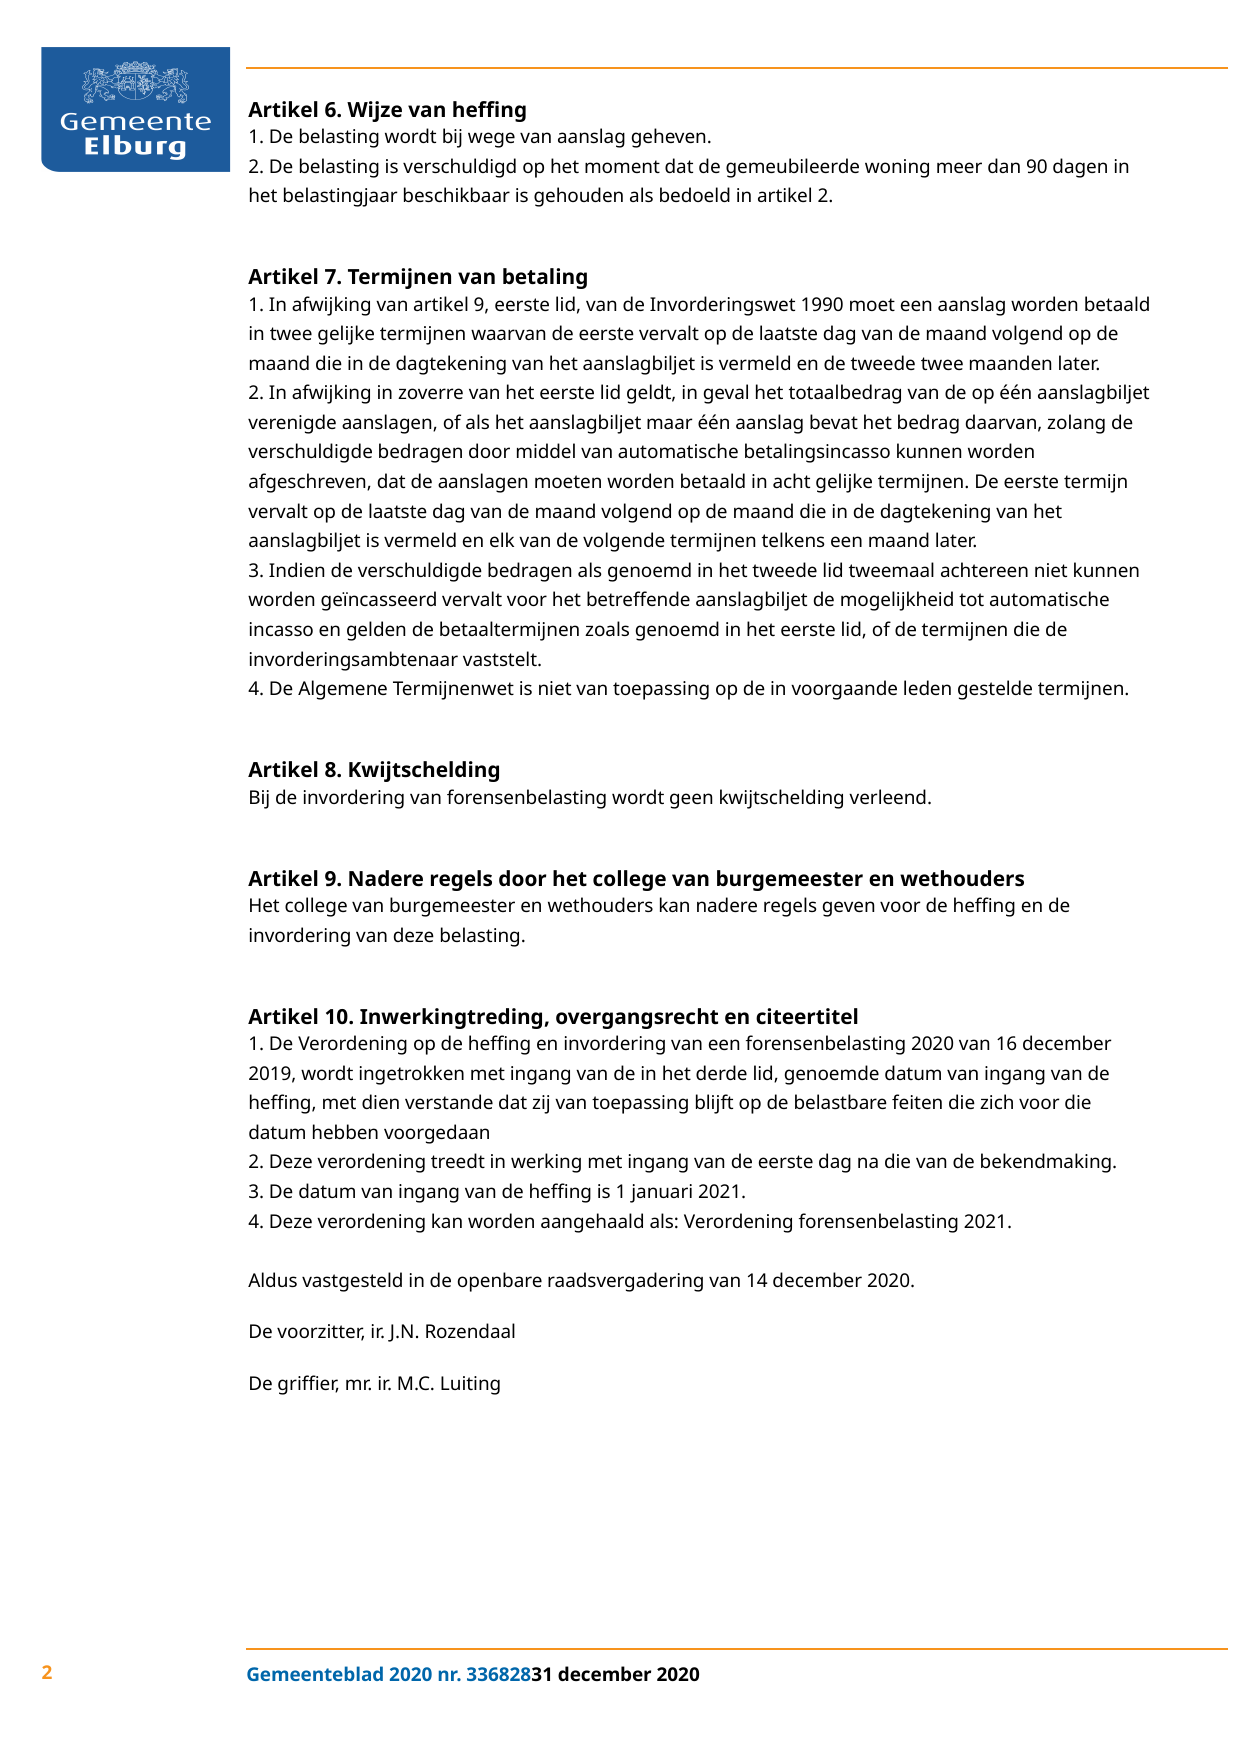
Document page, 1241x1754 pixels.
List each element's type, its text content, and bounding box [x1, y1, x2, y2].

text Artikel 10. Inwerkingtreding, overgangsrecht en citeertitel [248, 1002, 1152, 1030]
text De voorzitter, ir. J.N. Rozendaal [248, 1318, 1152, 1344]
text 4. Deze verordening kan worden aangehaald als: Verordening forensenbelasting 2021. [248, 1208, 1152, 1233]
text 3. Indien de verschuldigde bedragen als genoemd in het tweede lid tweemaal achtereen niet kunnen worden geïncasseerd vervalt voor het betreffende aanslagbiljet de mogelijkheid tot automatische incasso en gelden de betaaltermijnen zoals genoemd in het eerste lid, of de termijnen die de invorderingsambtenaar vaststelt. [248, 557, 1152, 672]
text 2. In afwijking in zoverre van het eerste lid geldt, in geval het totaalbedrag van de op één aanslagbiljet verenigde aanslagen, of als het aanslagbiljet maar één aanslag bevat het bedrag daarvan, zolang de verschuldigde bedragen door middel van automatische betalingsincasso kunnen worden afgeschreven, dat de aanslagen moeten worden betaald in acht gelijke termijnen. De eerste termijn vervalt op de laatste dag van de maand volgend op de maand die in de dagtekening van het aanslagbiljet is vermeld en elk van de volgende termijnen telkens een maand later. [248, 379, 1152, 553]
text Aldus vastgesteld in de openbare raadsvergadering van 14 december 2020. [248, 1267, 1152, 1293]
text Bij de invordering van forensenbelasting wordt geen kwijtschelding verleend. [248, 784, 1152, 809]
text Artikel 8. Kwijtschelding [248, 755, 1152, 784]
text 4. De Algemene Termijnenwet is niet van toepassing op de in voorgaande leden gestelde termijnen. [248, 675, 1152, 701]
text 2. Deze verordening treedt in werking met ingang van de eerste dag na die van de bekendmaking. [248, 1149, 1152, 1174]
text Artikel 7. Termijnen van betaling [248, 262, 1152, 291]
text Het college van burgemeester en wethouders kan nadere regels geven voor de heffing en de invordering van deze belasting. [248, 892, 1152, 948]
text Artikel 9. Nadere regels door het college van burgemeester en wethouders [248, 864, 1152, 892]
text 1. De Verordening op de heffing en invordering van een forensenbelasting 2020 van 16 december 2019, wordt ingetrokken met ingang van de in het derde lid, genoemde datum van ingang van de heffing, met dien verstande dat zij van toepassing blijft op de belastbare feiten die zich voor die datum hebben voorgedaan [248, 1030, 1152, 1145]
picture [41, 47, 231, 172]
text 2. De belasting is verschuldigd op het moment dat de gemeubileerde woning meer dan 90 dagen in het belastingjaar beschikbaar is gehouden als bedoeld in artikel 2. [248, 153, 1152, 208]
text 3. De datum van ingang van de heffing is 1 januari 2021. [248, 1178, 1152, 1204]
text 1. In afwijking van artikel 9, eerste lid, van de Invorderingswet 1990 moet een aanslag worden betaald in twee gelijke termijnen waarvan de eerste vervalt op de laatste dag van de maand volgend op de maand die in de dagtekening van het aanslagbiljet is vermeld en de tweede twee maanden later. [248, 291, 1152, 376]
text 1. De belasting wordt bij wege van aanslag geheven. [248, 123, 1152, 149]
text Artikel 6. Wijze van heffing [248, 95, 1152, 123]
text De griffier, mr. ir. M.C. Luiting [248, 1370, 1152, 1396]
